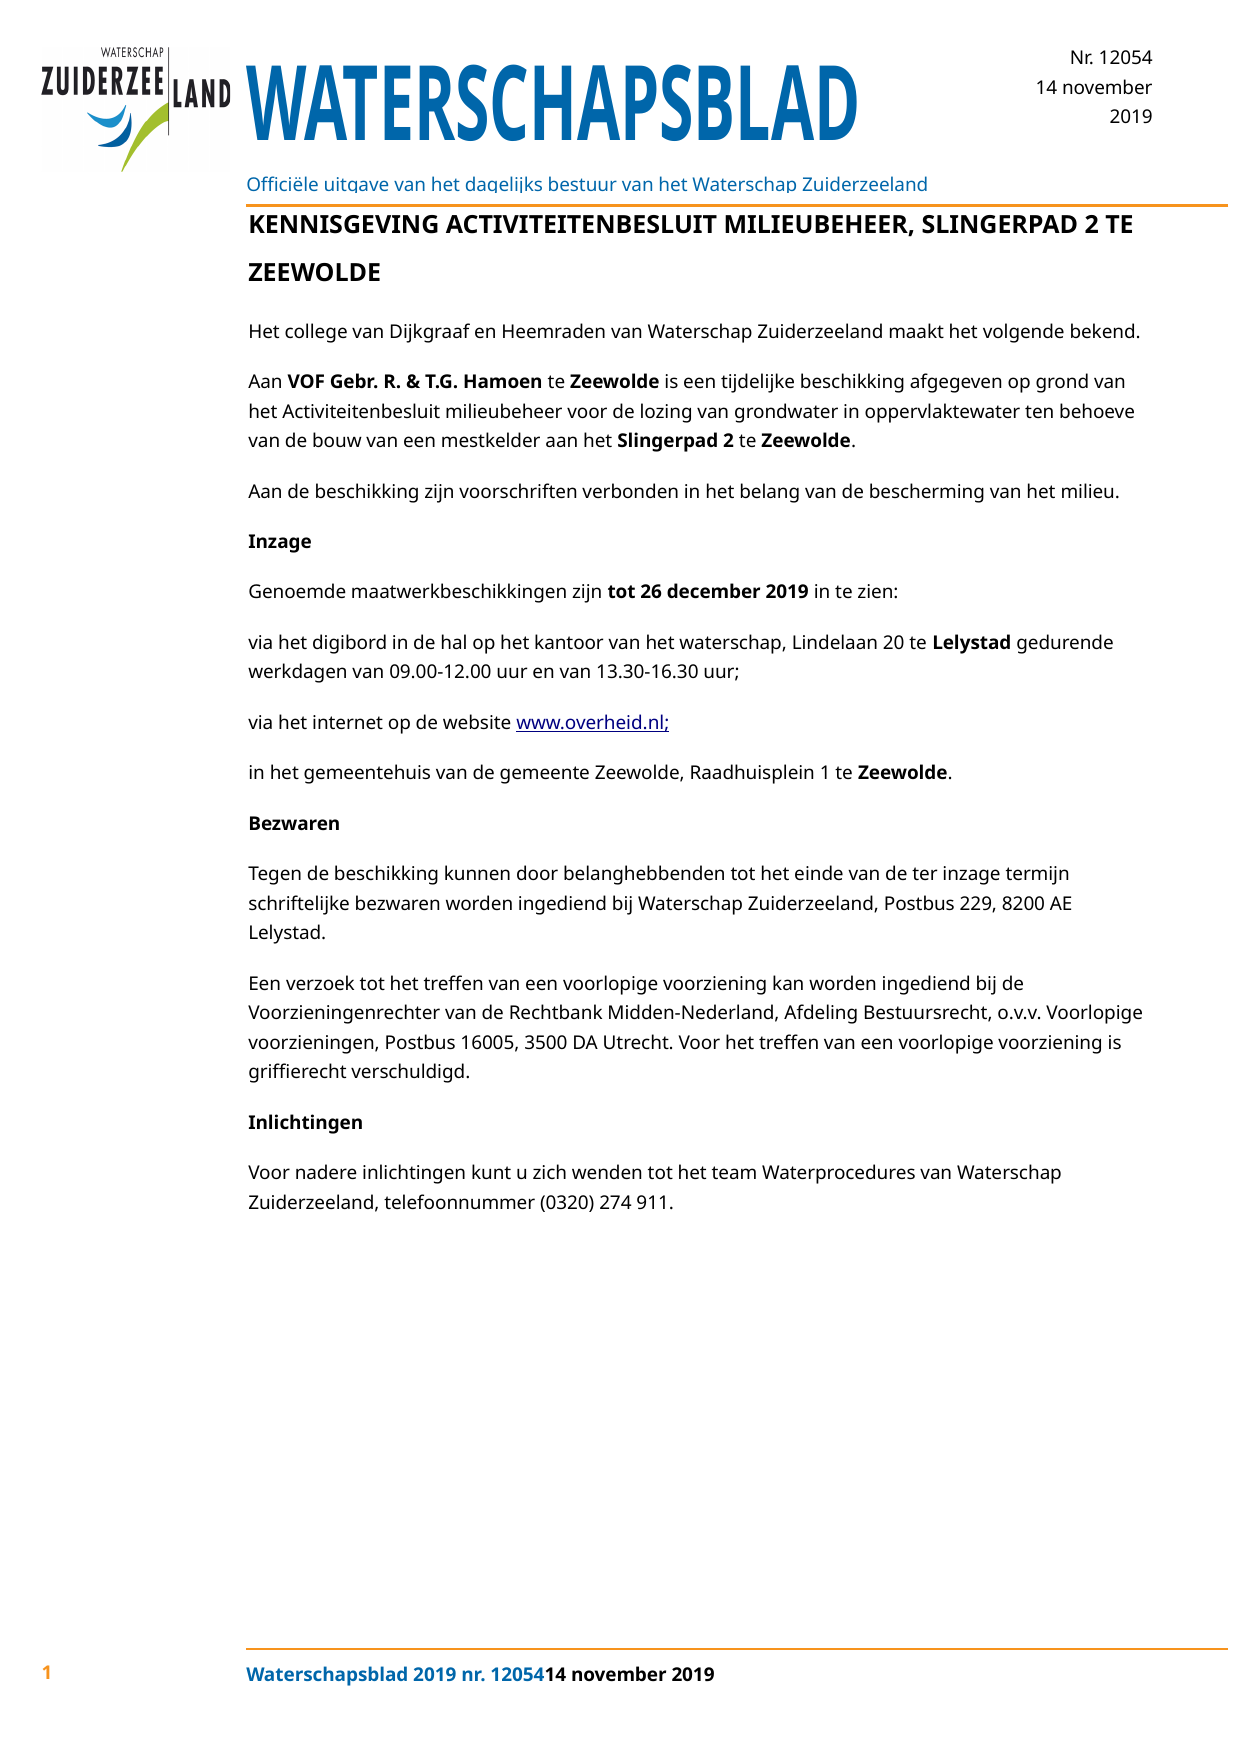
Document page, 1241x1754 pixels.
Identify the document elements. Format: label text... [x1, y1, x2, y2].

text via het internet op de website www.overheid.nl; [248, 709, 1152, 735]
text in het gemeentehuis van de gemeente Zeewolde, Raadhuisplein 1 te Zeewolde. [248, 759, 1152, 785]
text Voor nadere inlichtingen kunt u zich wenden tot het team Waterprocedures van Waterschap Zuiderzeeland, telefoonnummer (0320) 274 911. [248, 1159, 1152, 1215]
text via het digibord in de hal op het kantoor van het waterschap, Lindelaan 20 te Lelystad gedurende werkdagen van 09.00-12.00 uur en van 13.30-16.30 uur; [248, 629, 1152, 684]
text Het college van Dijkgraaf en Heemraden van Waterschap Zuiderzeeland maakt het volgende bekend. [248, 318, 1152, 344]
text Aan de beschikking zijn voorschriften verbonden in het belang van de bescherming van het milieu. [248, 478, 1152, 504]
text Aan VOF Gebr. R. & T.G. Hamoen te Zeewolde is een tijdelijke beschikking afgegeven op grond van het Activiteiten­besluit milieubeheer voor de lozing van grondwater in oppervlaktewater ten behoeve van de bouw van een mestkelder aan het Slingerpad 2 te Zeewolde. [248, 368, 1152, 453]
text Inzage [248, 528, 1152, 554]
text Bezwaren [248, 810, 1152, 836]
text Een verzoek tot het treffen van een voorlopige voorziening kan worden ingediend bij de Voorzieningenrechter van de Rechtbank Midden-Nederland, Afdeling Bestuursrecht, o.v.v. Voorlopige voorzieningen, Postbus 16005, 3500 DA Utrecht. Voor het treffen van een voorlopige voorziening is griffierecht verschuldigd. [248, 970, 1152, 1084]
text Genoemde maatwerkbeschikkingen zijn tot 26 december 2019 in te zien: [248, 579, 1152, 604]
picture [41, 47, 231, 172]
text Inlichtingen [248, 1109, 1152, 1135]
text Tegen de beschikking kunnen door belanghebbenden tot het einde van de ter inzage termijn schriftelijke bezwaren worden ingediend bij Waterschap Zuiderzeeland, Postbus 229, 8200 AE Lelystad. [248, 860, 1152, 945]
text KENNISGEVING ACTIVITEITENBESLUIT MILIEUBEHEER, SLINGERPAD 2 TE ZEEWOLDE [248, 207, 1152, 288]
